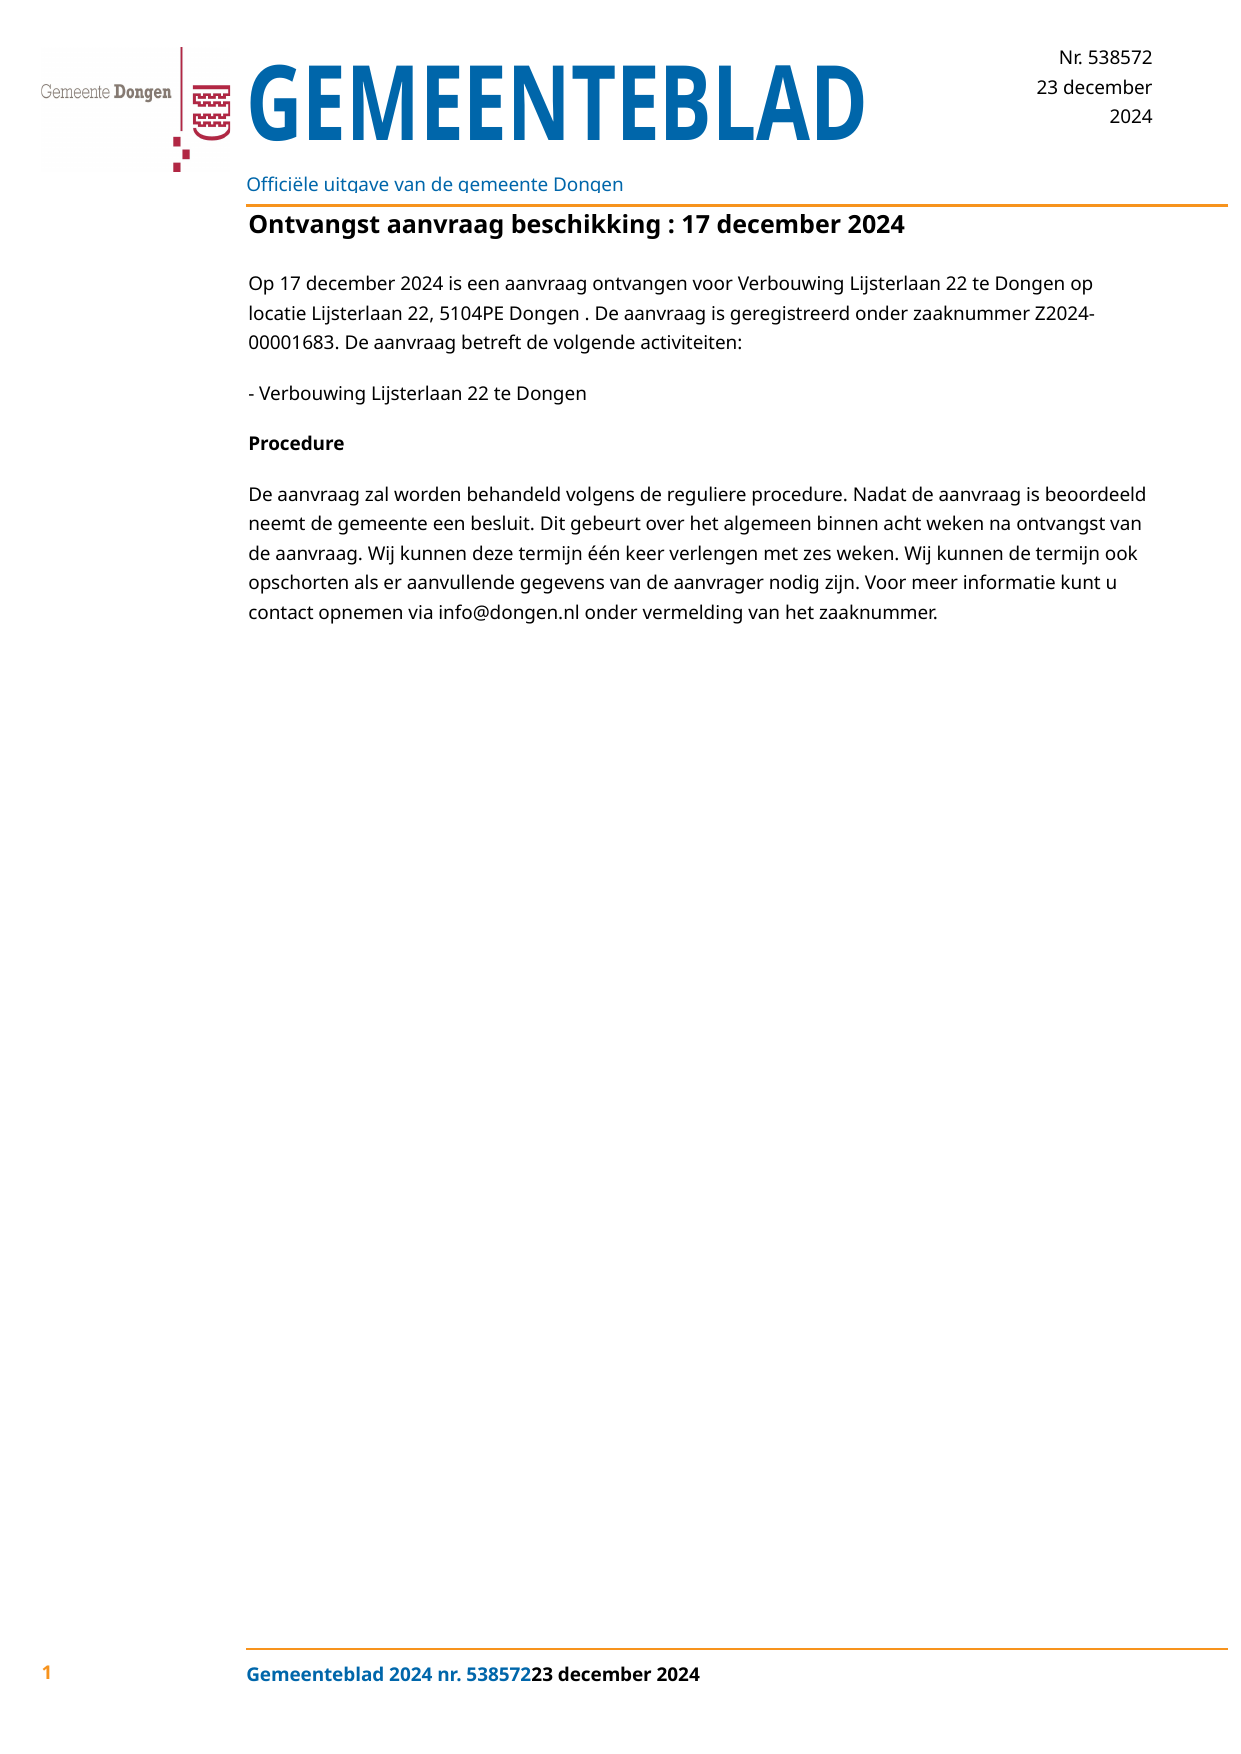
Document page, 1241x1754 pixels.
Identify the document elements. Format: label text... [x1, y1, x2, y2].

text - Verbouwing Lijsterlaan 22 te Dongen [248, 380, 1152, 406]
text De aanvraag zal worden behandeld volgens de reguliere procedure. Nadat de aanvraag is beoordeeld neemt de gemeente een besluit. Dit gebeurt over het algemeen binnen acht weken na ontvangst van de aanvraag. Wij kunnen deze termijn één keer verlengen met zes weken. Wij kunnen de termijn ook opschorten als er aanvullende gegevens van de aanvrager nodig zijn. Voor meer informatie kunt u contact opnemen via info@dongen.nl onder vermelding van het zaaknummer. [248, 481, 1152, 625]
picture [41, 47, 231, 172]
text Procedure [248, 430, 1152, 456]
text Op 17 december 2024 is een aanvraag ontvangen voor Verbouwing Lijsterlaan 22 te Dongen op locatie Lijsterlaan 22, 5104PE Dongen . De aanvraag is geregistreerd onder zaaknummer Z2024-00001683. De aanvraag betreft de volgende activiteiten: [248, 270, 1152, 355]
text Ontvangst aanvraag beschikking : 17 december 2024 [248, 207, 1152, 241]
